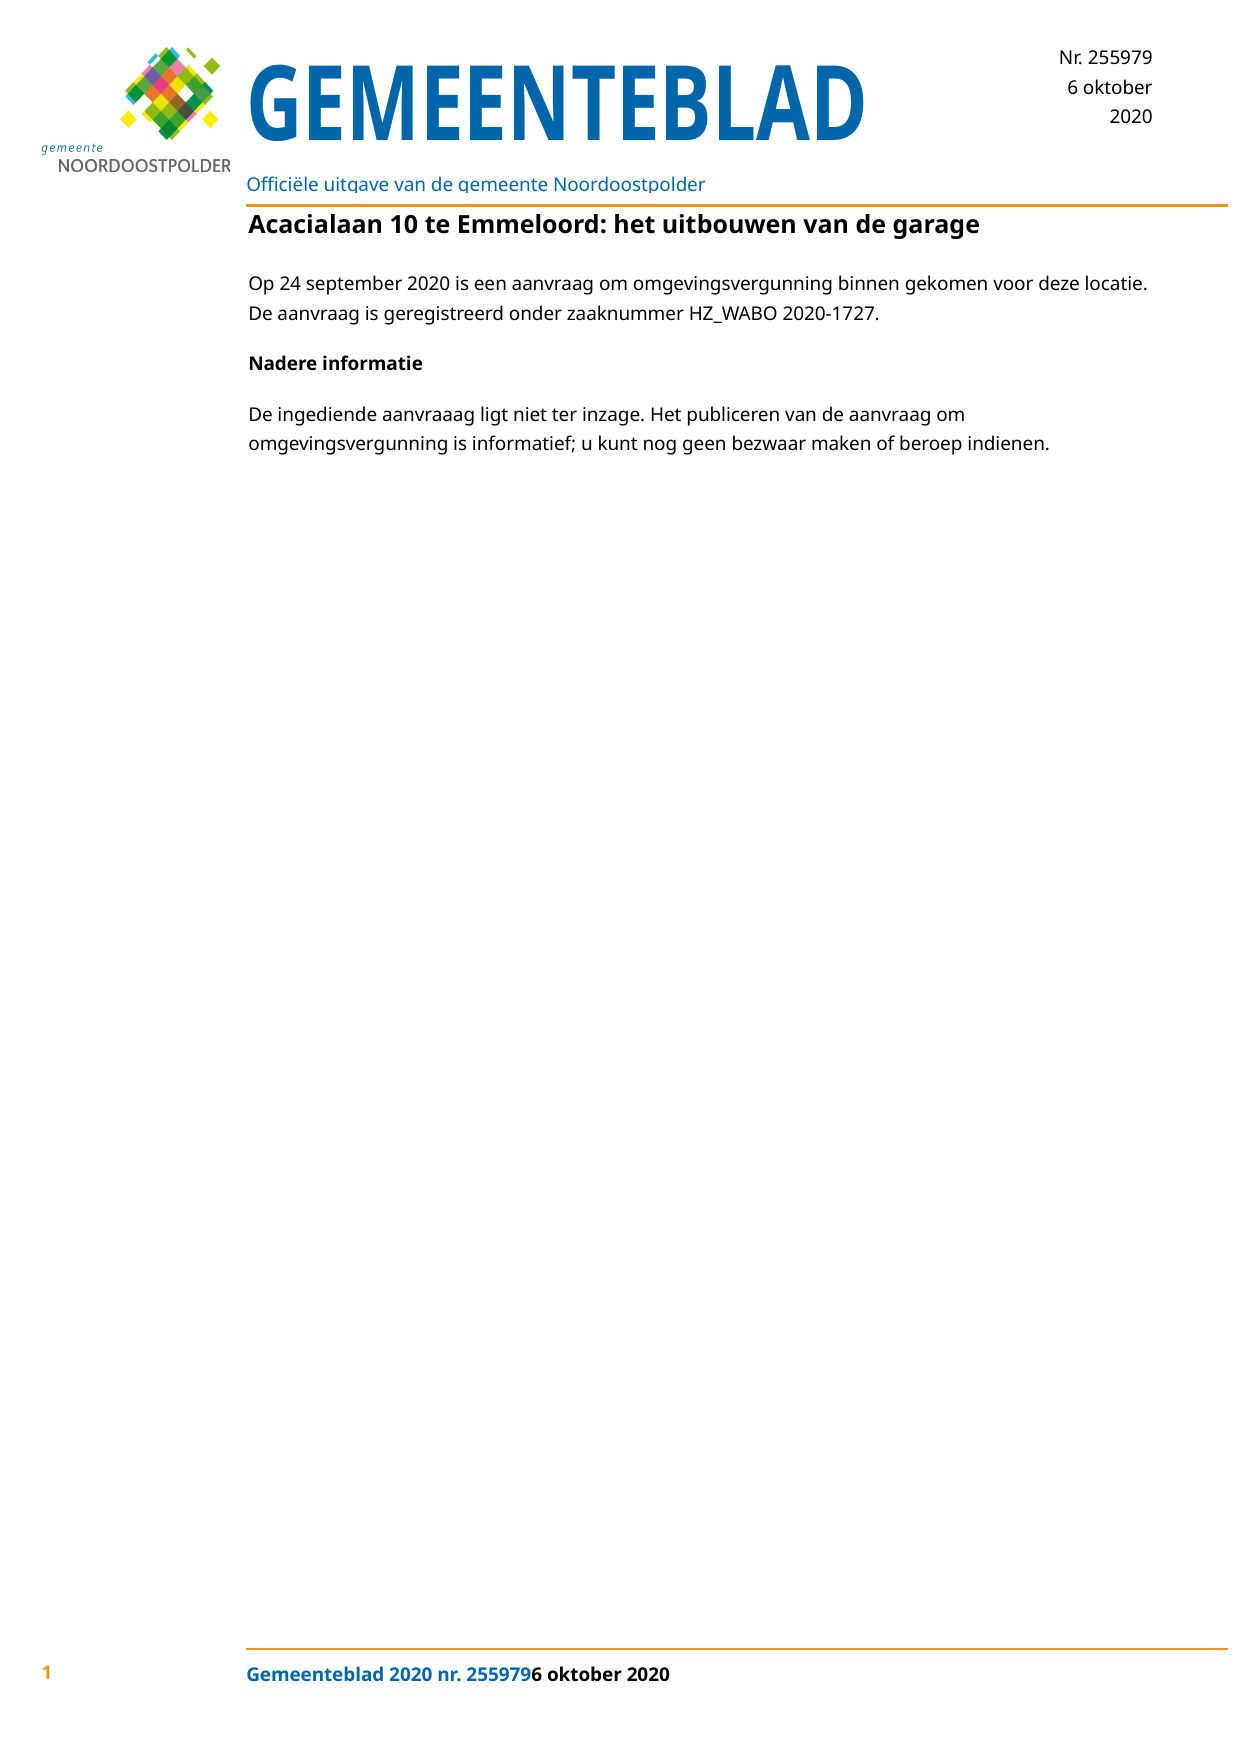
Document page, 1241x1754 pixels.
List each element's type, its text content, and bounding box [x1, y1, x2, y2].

text Acacialaan 10 te Emmeloord: het uitbouwen van de garage [248, 207, 1152, 241]
picture [41, 47, 231, 172]
text Op 24 september 2020 is een aanvraag om omgevingsvergunning binnen gekomen voor deze locatie. De aanvraag is geregistreerd onder zaaknummer HZ_WABO 2020-1727. [248, 270, 1152, 326]
text De ingediende aanvraaag ligt niet ter inzage. Het publiceren van de aanvraag om omgevingsvergunning is informatief; u kunt nog geen bezwaar maken of beroep indienen. [248, 401, 1152, 456]
text Nadere informatie [248, 350, 1152, 376]
